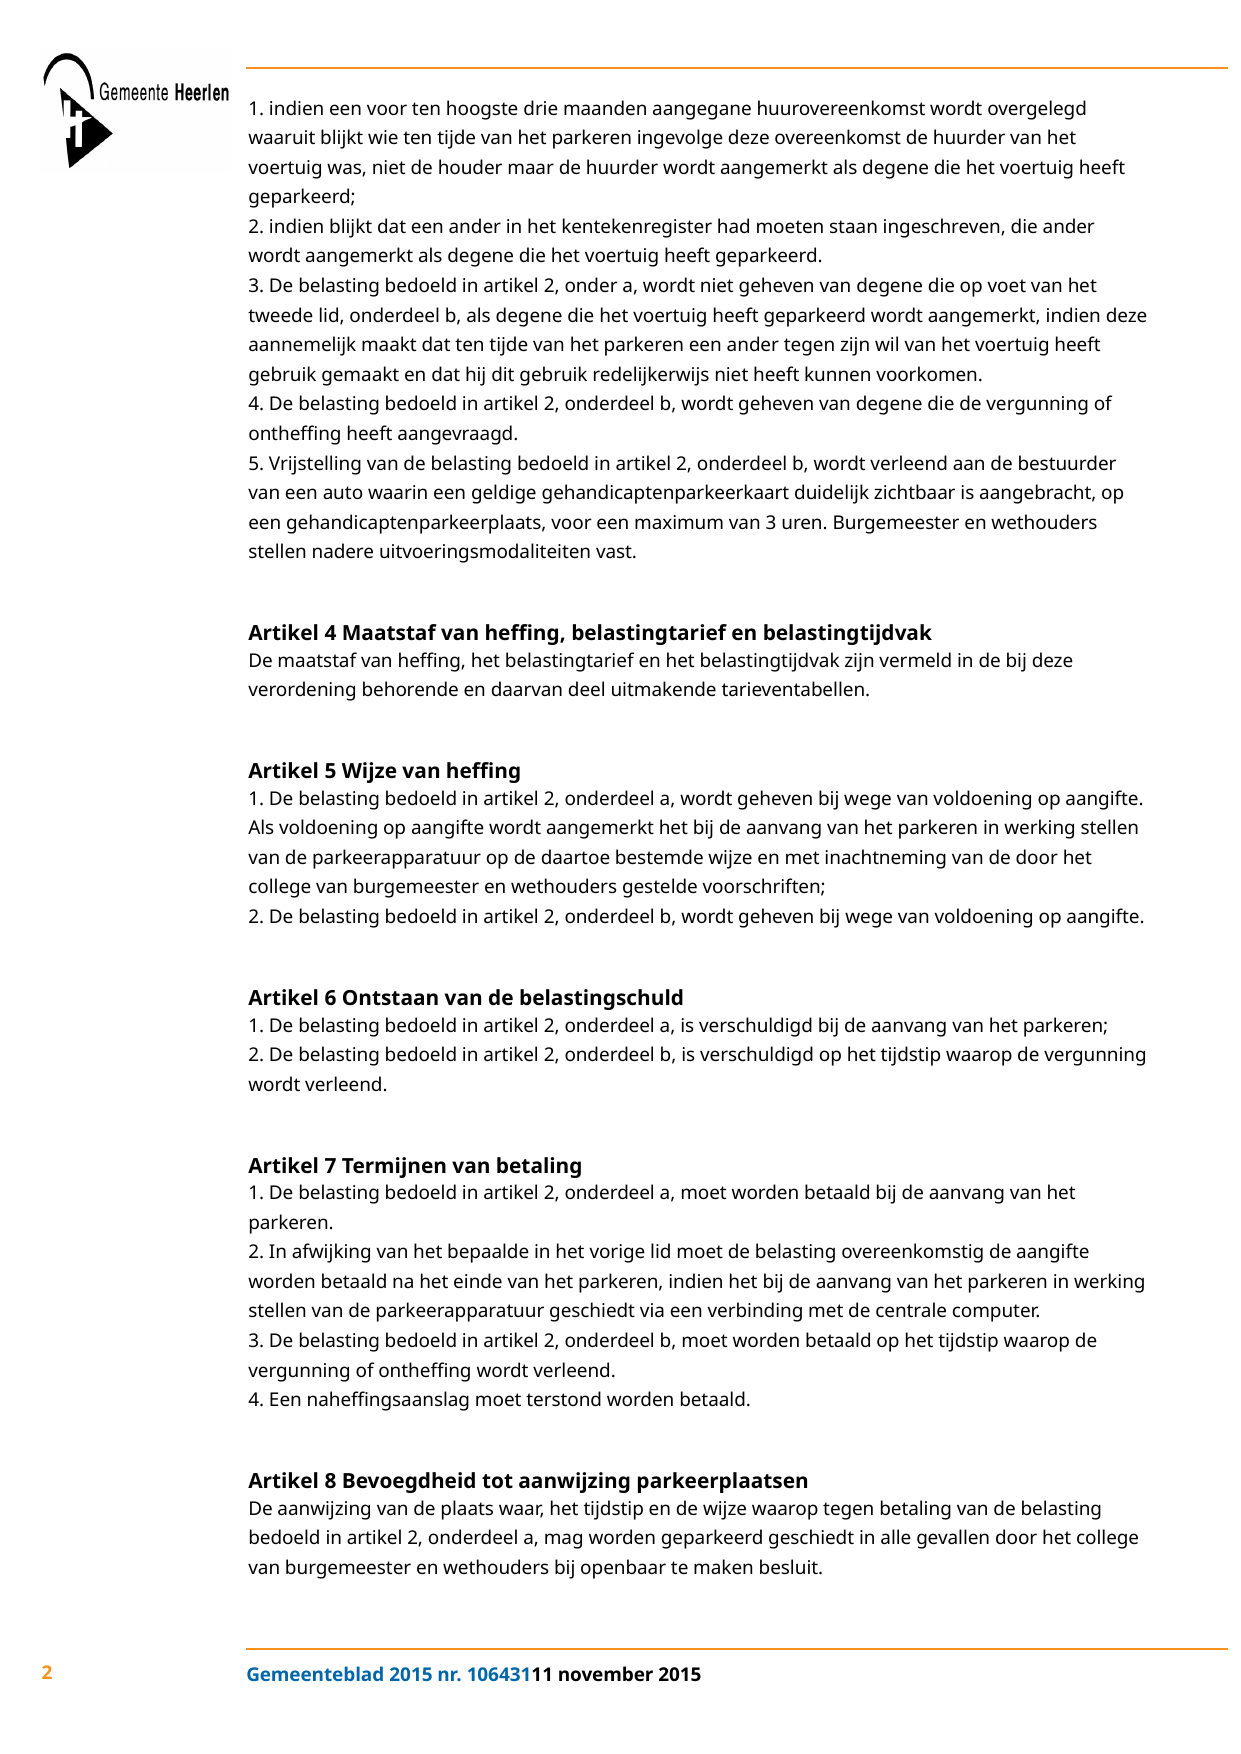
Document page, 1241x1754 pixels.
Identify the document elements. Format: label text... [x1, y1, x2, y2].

text 1. indien een voor ten hoogste drie maanden aangegane huurovereenkomst wordt overgelegd waaruit blijkt wie ten tijde van het parkeren ingevolge deze overeenkomst de huurder van het voertuig was, niet de houder maar de huurder wordt aangemerkt als degene die het voertuig heeft geparkeerd; [248, 95, 1152, 209]
text 1. De belasting bedoeld in artikel 2, onderdeel a, moet worden betaald bij de aanvang van het parkeren. [248, 1179, 1152, 1235]
text 1. De belasting bedoeld in artikel 2, onderdeel a, wordt geheven bij wege van voldoening op aangifte. [248, 785, 1152, 811]
text 4. Een naheffingsaanslag moet terstond worden betaald. [248, 1386, 1152, 1412]
text De maatstaf van heffing, het belastingtarief en het belastingtijdvak zijn vermeld in de bij deze verordening behorende en daarvan deel uitmakende tarieventabellen. [248, 647, 1152, 702]
text Artikel 7 Termijnen van betaling [248, 1151, 1152, 1179]
text 1. De belasting bedoeld in artikel 2, onderdeel a, is verschuldigd bij de aanvang van het parkeren; [248, 1012, 1152, 1037]
text 2. De belasting bedoeld in artikel 2, onderdeel b, wordt geheven bij wege van voldoening op aangifte. [248, 903, 1152, 929]
text Als voldoening op aangifte wordt aangemerkt het bij de aanvang van het parkeren in werking stellen van de parkeerapparatuur op de daartoe bestemde wijze en met inachtneming van de door het college van burgemeester en wethouders gestelde voorschriften; [248, 814, 1152, 899]
text 2. indien blijkt dat een ander in het kentekenregister had moeten staan ingeschreven, die ander wordt aangemerkt als degene die het voertuig heeft geparkeerd. [248, 213, 1152, 268]
text Artikel 8 Bevoegdheid tot aanwijzing parkeerplaatsen [248, 1466, 1152, 1495]
text 5. Vrijstelling van de belasting bedoeld in artikel 2, onderdeel b, wordt verleend aan de bestuurder van een auto waarin een geldige gehandicaptenparkeerkaart duidelijk zichtbaar is aangebracht, op een gehandicaptenparkeerplaats, voor een maximum van 3 uren. Burgemeester en wethouders stellen nadere uitvoeringsmodaliteiten vast. [248, 450, 1152, 564]
text 2. In afwijking van het bepaalde in het vorige lid moet de belasting overeenkomstig de aangifte worden betaald na het einde van het parkeren, indien het bij de aanvang van het parkeren in werking stellen van de parkeerapparatuur geschiedt via een verbinding met de centrale computer. [248, 1238, 1152, 1323]
text 4. De belasting bedoeld in artikel 2, onderdeel b, wordt geheven van degene die de vergunning of ontheffing heeft aangevraagd. [248, 391, 1152, 446]
text Artikel 5 Wijze van heffing [248, 757, 1152, 785]
text De aanwijzing van de plaats waar, het tijdstip en de wijze waarop tegen betaling van de belasting bedoeld in artikel 2, onderdeel a, mag worden geparkeerd geschiedt in alle gevallen door het college van burgemeester en wethouders bij openbaar te maken besluit. [248, 1495, 1152, 1580]
text 2. De belasting bedoeld in artikel 2, onderdeel b, is verschuldigd op het tijdstip waarop de vergunning wordt verleend. [248, 1041, 1152, 1097]
text Artikel 6 Ontstaan van de belastingschuld [248, 983, 1152, 1012]
text 3. De belasting bedoeld in artikel 2, onderdeel b, moet worden betaald op het tijdstip waarop de vergunning of ontheffing wordt verleend. [248, 1327, 1152, 1383]
picture [41, 47, 231, 172]
text Artikel 4 Maatstaf van heffing, belastingtarief en belastingtijdvak [248, 618, 1152, 647]
text 3. De belasting bedoeld in artikel 2, onder a, wordt niet geheven van degene die op voet van het tweede lid, onderdeel b, als degene die het voertuig heeft geparkeerd wordt aangemerkt, indien deze aannemelijk maakt dat ten tijde van het parkeren een ander tegen zijn wil van het voertuig heeft gebruik gemaakt en dat hij dit gebruik redelijkerwijs niet heeft kunnen voorkomen. [248, 272, 1152, 387]
